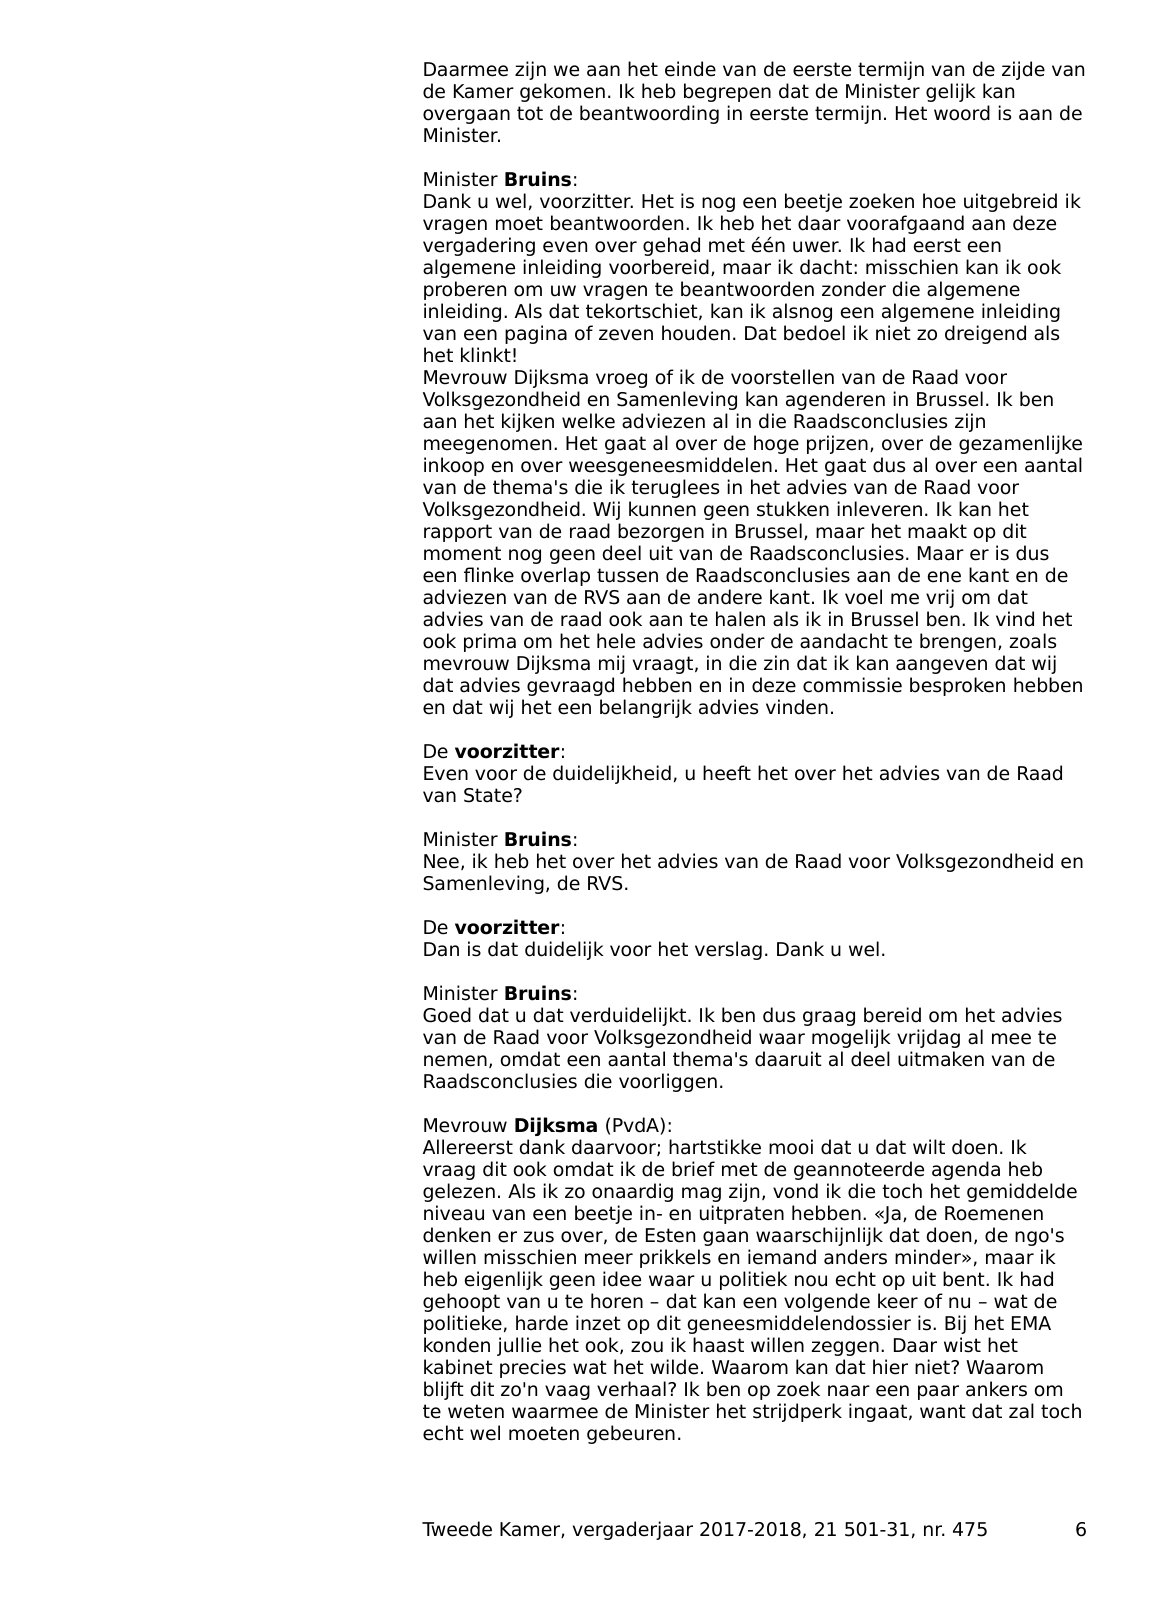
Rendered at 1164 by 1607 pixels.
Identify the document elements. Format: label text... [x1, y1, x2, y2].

text De voorzitter: [422, 917, 1087, 939]
text Mevrouw Dijksma vroeg of ik de voorstellen van de Raad voor Volksgezondheid en Samenleving kan agenderen in Brussel. Ik ben aan het kijken welke adviezen al in die Raadsconclusies zijn meegenomen. Het gaat al over de hoge prijzen, over de gezamenlijke inkoop en over weesgeneesmiddelen. Het gaat dus al over een aantal van de thema's die ik teruglees in het advies van de Raad voor Volksgezondheid. Wij kunnen geen stukken inleveren. Ik kan het rapport van de raad bezorgen in Brussel, maar het maakt op dit moment nog geen deel uit van de Raadsconclusies. Maar er is dus een flinke overlap tussen de Raadsconclusies aan de ene kant en de adviezen van de RVS aan de andere kant. Ik voel me vrij om dat advies van de raad ook aan te halen als ik in Brussel ben. Ik vind het ook prima om het hele advies onder de aandacht te brengen, zoals mevrouw Dijksma mij vraagt, in die zin dat ik kan aangeven dat wij dat advies gevraagd hebben en in deze commissie besproken hebben en dat wij het een belangrijk advies vinden. [422, 367, 1087, 719]
text Mevrouw Dijksma (PvdA): [422, 1115, 1087, 1137]
text Nee, ik heb het over het advies van de Raad voor Volksgezondheid en Samenleving, de RVS. [422, 851, 1087, 895]
text Goed dat u dat verduidelijkt. Ik ben dus graag bereid om het advies van de Raad voor Volksgezondheid waar mogelijk vrijdag al mee te nemen, omdat een aantal thema's daaruit al deel uitmaken van de Raadsconclusies die voorliggen. [422, 1005, 1087, 1093]
text Daarmee zijn we aan het einde van de eerste termijn van de zijde van de Kamer gekomen. Ik heb begrepen dat de Minister gelijk kan overgaan tot de beantwoording in eerste termijn. Het woord is aan de Minister. [422, 59, 1087, 147]
text Dan is dat duidelijk voor het verslag. Dank u wel. [422, 939, 1087, 961]
text Even voor de duidelijkheid, u heeft het over het advies van de Raad van State? [422, 763, 1087, 807]
text Minister Bruins: [422, 829, 1087, 851]
text Minister Bruins: [422, 983, 1087, 1005]
text Minister Bruins: [422, 169, 1087, 191]
text Dank u wel, voorzitter. Het is nog een beetje zoeken hoe uitgebreid ik vragen moet beantwoorden. Ik heb het daar voorafgaand aan deze vergadering even over gehad met één uwer. Ik had eerst een algemene inleiding voorbereid, maar ik dacht: misschien kan ik ook proberen om uw vragen te beantwoorden zonder die algemene inleiding. Als dat tekortschiet, kan ik alsnog een algemene inleiding van een pagina of zeven houden. Dat bedoel ik niet zo dreigend als het klinkt! [422, 191, 1087, 367]
text De voorzitter: [422, 741, 1087, 763]
text Allereerst dank daarvoor; hartstikke mooi dat u dat wilt doen. Ik vraag dit ook omdat ik de brief met de geannoteerde agenda heb gelezen. Als ik zo onaardig mag zijn, vond ik die toch het gemiddelde niveau van een beetje in- en uitpraten hebben. «Ja, de Roemenen denken er zus over, de Esten gaan waarschijnlijk dat doen, de ngo's willen misschien meer prikkels en iemand anders minder», maar ik heb eigenlijk geen idee waar u politiek nou echt op uit bent. Ik had gehoopt van u te horen – dat kan een volgende keer of nu – wat de politieke, harde inzet op dit geneesmiddelendossier is. Bij het EMA konden jullie het ook, zou ik haast willen zeggen. Daar wist het kabinet precies wat het wilde. Waarom kan dat hier niet? Waarom blijft dit zo'n vaag verhaal? Ik ben op zoek naar een paar ankers om te weten waarmee de Minister het strijdperk ingaat, want dat zal toch echt wel moeten gebeuren. [422, 1137, 1087, 1445]
